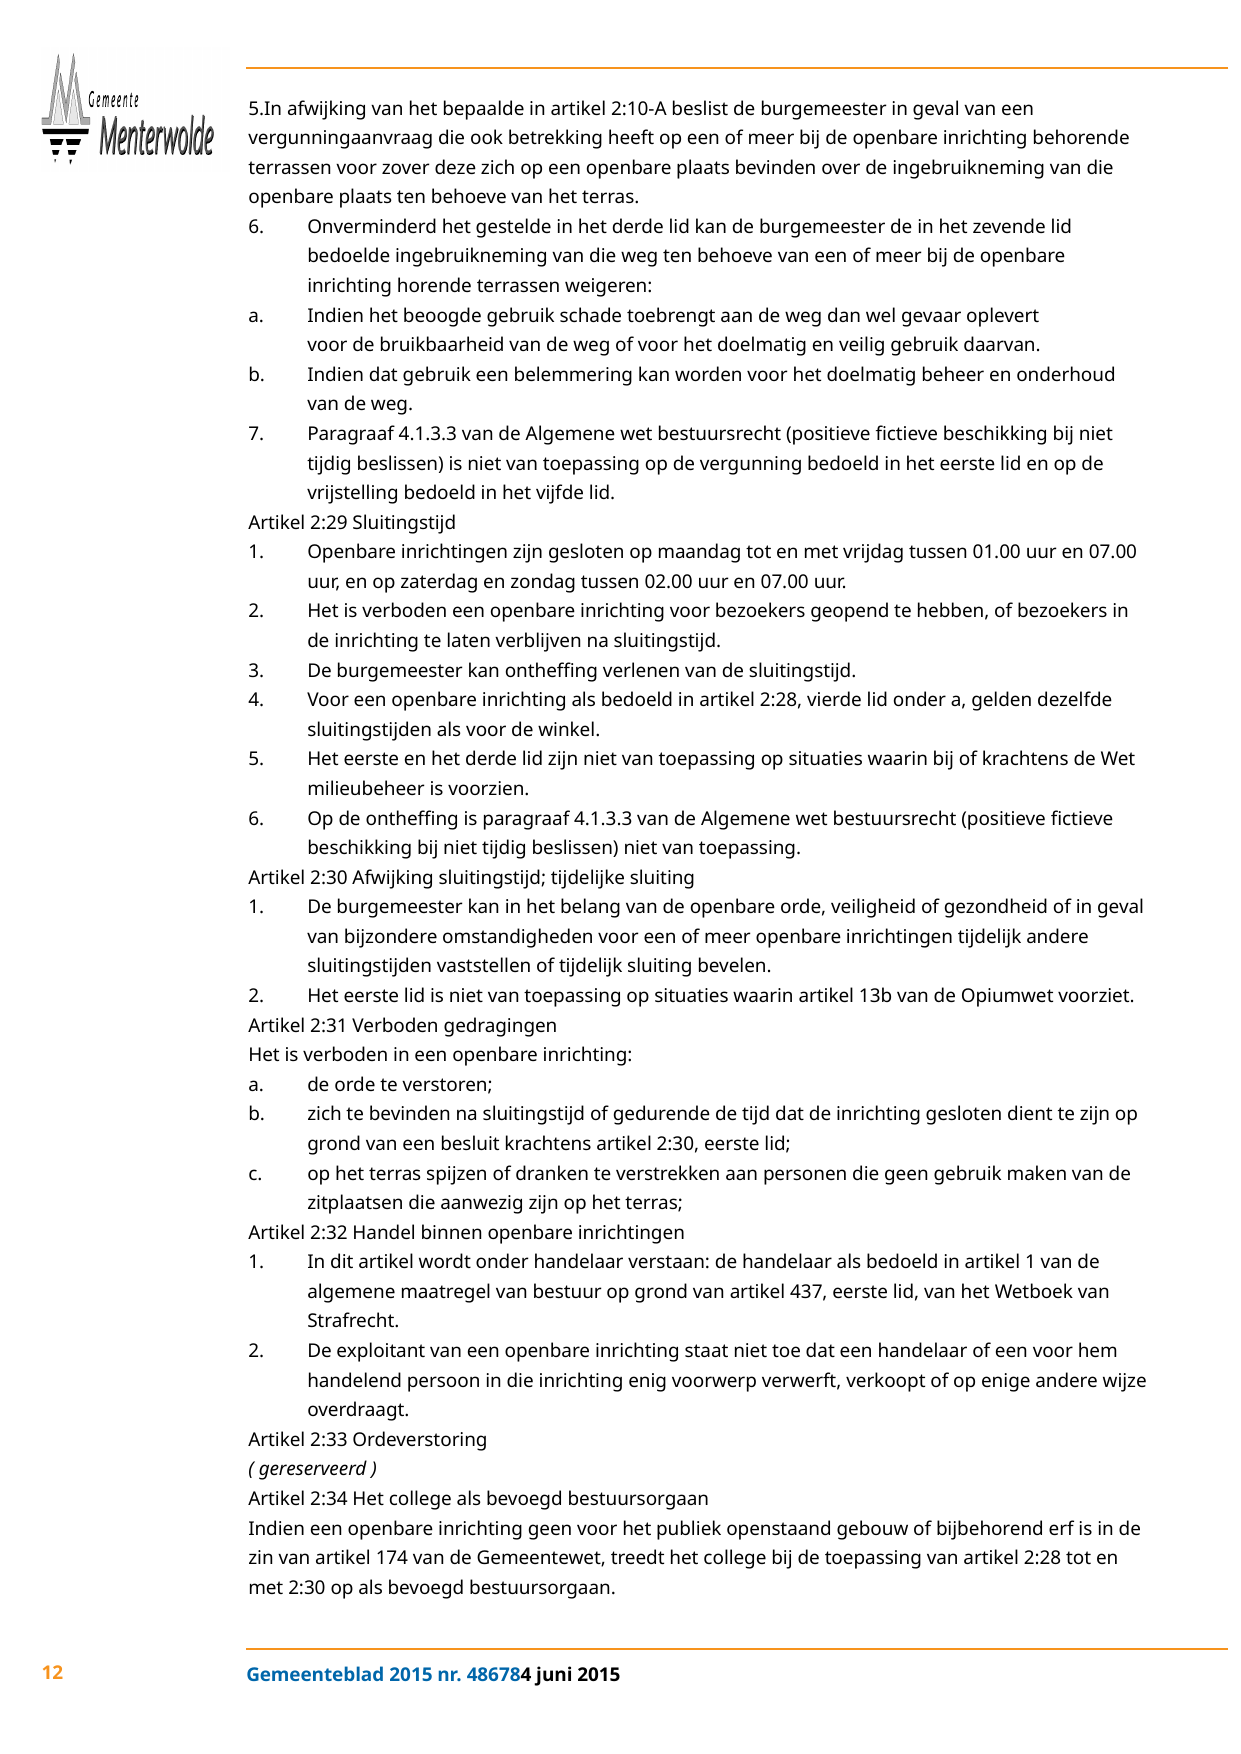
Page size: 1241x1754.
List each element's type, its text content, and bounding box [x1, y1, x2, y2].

list De burgemeester kan in het belang van de openbare orde, veiligheid of gezondheid of in geval van bijzondere omstandigheden voor een of meer openbare inrichtingen tijdelijk andere sluitingstijden vaststellen of tijdelijk sluiting bevelen. [248, 893, 1152, 978]
text Artikel 2:34 Het college als bevoegd bestuursorgaan [248, 1485, 1152, 1511]
text Artikel 2:29 Sluitingstijd [248, 509, 1152, 535]
list Het is verboden een openbare inrichting voor bezoekers geopend te hebben, of bezoekers in de inrichting te laten verblijven na sluitingstijd. [248, 598, 1152, 653]
list op het terras spijzen of dranken te verstrekken aan personen die geen gebruik maken van de zitplaatsen die aanwezig zijn op het terras; [248, 1160, 1152, 1215]
text Artikel 2:30 Afwijking sluitingstijd; tijdelijke sluiting [248, 864, 1152, 890]
list De burgemeester kan ontheffing verlenen van de sluitingstijd. [248, 657, 1152, 683]
list Indien dat gebruik een belemmering kan worden voor het doelmatig beheer en onderhoud van de weg. [248, 361, 1152, 416]
text Indien een openbare inrichting geen voor het publiek openstaand gebouw of bijbehorend erf is in de zin van artikel 174 van de Gemeentewet, treedt het college bij de toepassing van artikel 2:28 tot en met 2:30 op als bevoegd bestuursorgaan. [248, 1515, 1152, 1600]
text vergunningaanvraag die ook betrekking heeft op een of meer bij de openbare inrichting behorende terrassen voor zover deze zich op een openbare plaats bevinden over de ingebruikneming van die openbare plaats ten behoeve van het terras. [248, 124, 1152, 209]
picture [41, 47, 231, 172]
list Op de ontheffing is paragraaf 4.1.3.3 van de Algemene wet bestuursrecht (positieve fictieve beschikking bij niet tijdig beslissen) niet van toepassing. [248, 805, 1152, 860]
list Paragraaf 4.1.3.3 van de Algemene wet bestuursrecht (positieve fictieve beschikking bij niet tijdig beslissen) is niet van toepassing op de vergunning bedoeld in het eerste lid en op de vrijstelling bedoeld in het vijfde lid. [248, 420, 1152, 505]
text ( gereserveerd ) [248, 1456, 1152, 1481]
text Artikel 2:32 Handel binnen openbare inrichtingen [248, 1219, 1152, 1245]
list Indien het beoogde gebruik schade toebrengt aan de weg dan wel gevaar oplevert [248, 302, 1152, 328]
list In dit artikel wordt onder handelaar verstaan: de handelaar als bedoeld in artikel 1 van de algemene maatregel van bestuur op grond van artikel 437, eerste lid, van het Wetboek van Strafrecht. [248, 1248, 1152, 1333]
list voor de bruikbaarheid van de weg of voor het doelmatig en veilig gebruik daarvan. [248, 331, 1152, 357]
text Artikel 2:33 Ordeverstoring [248, 1426, 1152, 1452]
list zich te bevinden na sluitingstijd of gedurende de tijd dat de inrichting gesloten dient te zijn op grond van een besluit krachtens artikel 2:30, eerste lid; [248, 1101, 1152, 1156]
list de orde te verstoren; [248, 1071, 1152, 1097]
text 5.In afwijking van het bepaalde in artikel 2:10-A beslist de burgemeester in geval van een [248, 95, 1152, 121]
list Openbare inrichtingen zijn gesloten op maandag tot en met vrijdag tussen 01.00 uur en 07.00 uur, en op zaterdag en zondag tussen 02.00 uur en 07.00 uur. [248, 538, 1152, 594]
text Artikel 2:31 Verboden gedragingen [248, 1012, 1152, 1038]
list Voor een openbare inrichting als bedoeld in artikel 2:28, vierde lid onder a, gelden dezelfde sluitingstijden als voor de winkel. [248, 686, 1152, 742]
list Het eerste en het derde lid zijn niet van toepassing op situaties waarin bij of krachtens de Wet milieubeheer is voorzien. [248, 746, 1152, 801]
list De exploitant van een openbare inrichting staat niet toe dat een handelaar of een voor hem handelend persoon in die inrichting enig voorwerp verwerft, verkoopt of op enige andere wijze overdraagt. [248, 1337, 1152, 1422]
list Het eerste lid is niet van toepassing op situaties waarin artikel 13b van de Opiumwet voorziet. [248, 982, 1152, 1008]
text Het is verboden in een openbare inrichting: [248, 1041, 1152, 1067]
list Onverminderd het gestelde in het derde lid kan de burgemeester de in het zevende lid bedoelde ingebruikneming van die weg ten behoeve van een of meer bij de openbare inrichting horende terrassen weigeren: [248, 213, 1152, 298]
